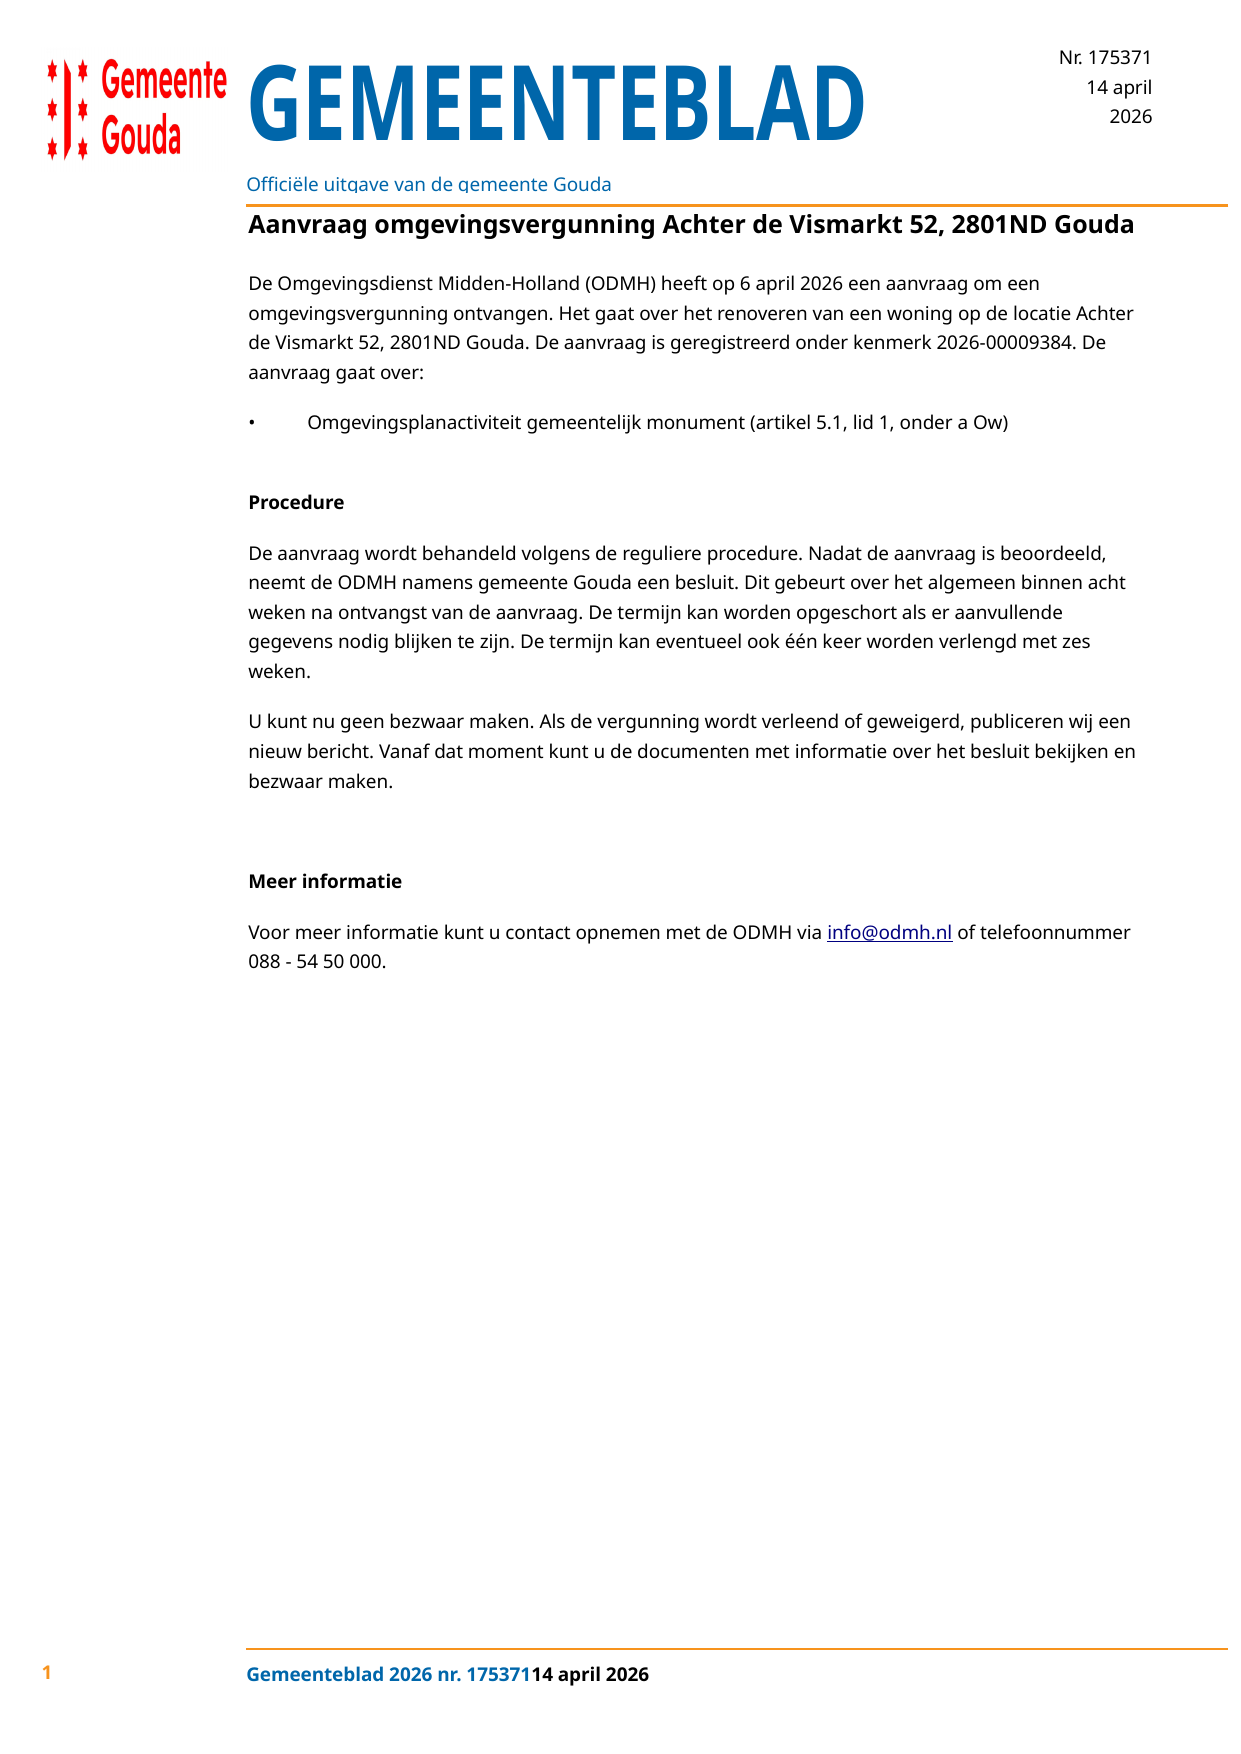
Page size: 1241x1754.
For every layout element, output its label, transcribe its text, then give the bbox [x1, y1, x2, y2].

text Voor meer informatie kunt u contact opnemen met de ODMH via info@odmh.nl of telefoonnummer 088 - 54 50 000. [248, 919, 1152, 974]
text U kunt nu geen bezwaar maken. Als de vergunning wordt verleend of geweigerd, publiceren wij een nieuw bericht. Vanaf dat moment kunt u de documenten met informatie over het besluit bekijken en bezwaar maken. [248, 709, 1152, 793]
text Meer informatie [248, 869, 1152, 894]
text De aanvraag wordt behandeld volgens de reguliere procedure. Nadat de aanvraag is beoordeeld, neemt de ODMH namens gemeente Gouda een besluit. Dit gebeurt over het algemeen binnen acht weken na ontvangst van de aanvraag. De termijn kan worden opgeschort als er aanvullende gegevens nodig blijken te zijn. De termijn kan eventueel ook één keer worden verlengd met zes weken. [248, 540, 1152, 684]
text Procedure [248, 489, 1152, 515]
text De Omgevingsdienst Midden-Holland (ODMH) heeft op 6 april 2026 een aanvraag om een omgevingsvergunning ontvangen. Het gaat over het renoveren van een woning op de locatie Achter de Vismarkt 52, 2801ND Gouda. De aanvraag is geregistreerd onder kenmerk 2026-00009384. De aanvraag gaat over: [248, 270, 1152, 385]
text Aanvraag omgevingsvergunning Achter de Vismarkt 52, 2801ND Gouda [248, 207, 1152, 241]
picture [41, 47, 231, 172]
list Omgevingsplanactiviteit gemeentelijk monument (artikel 5.1, lid 1, onder a Ow) [248, 409, 1152, 435]
